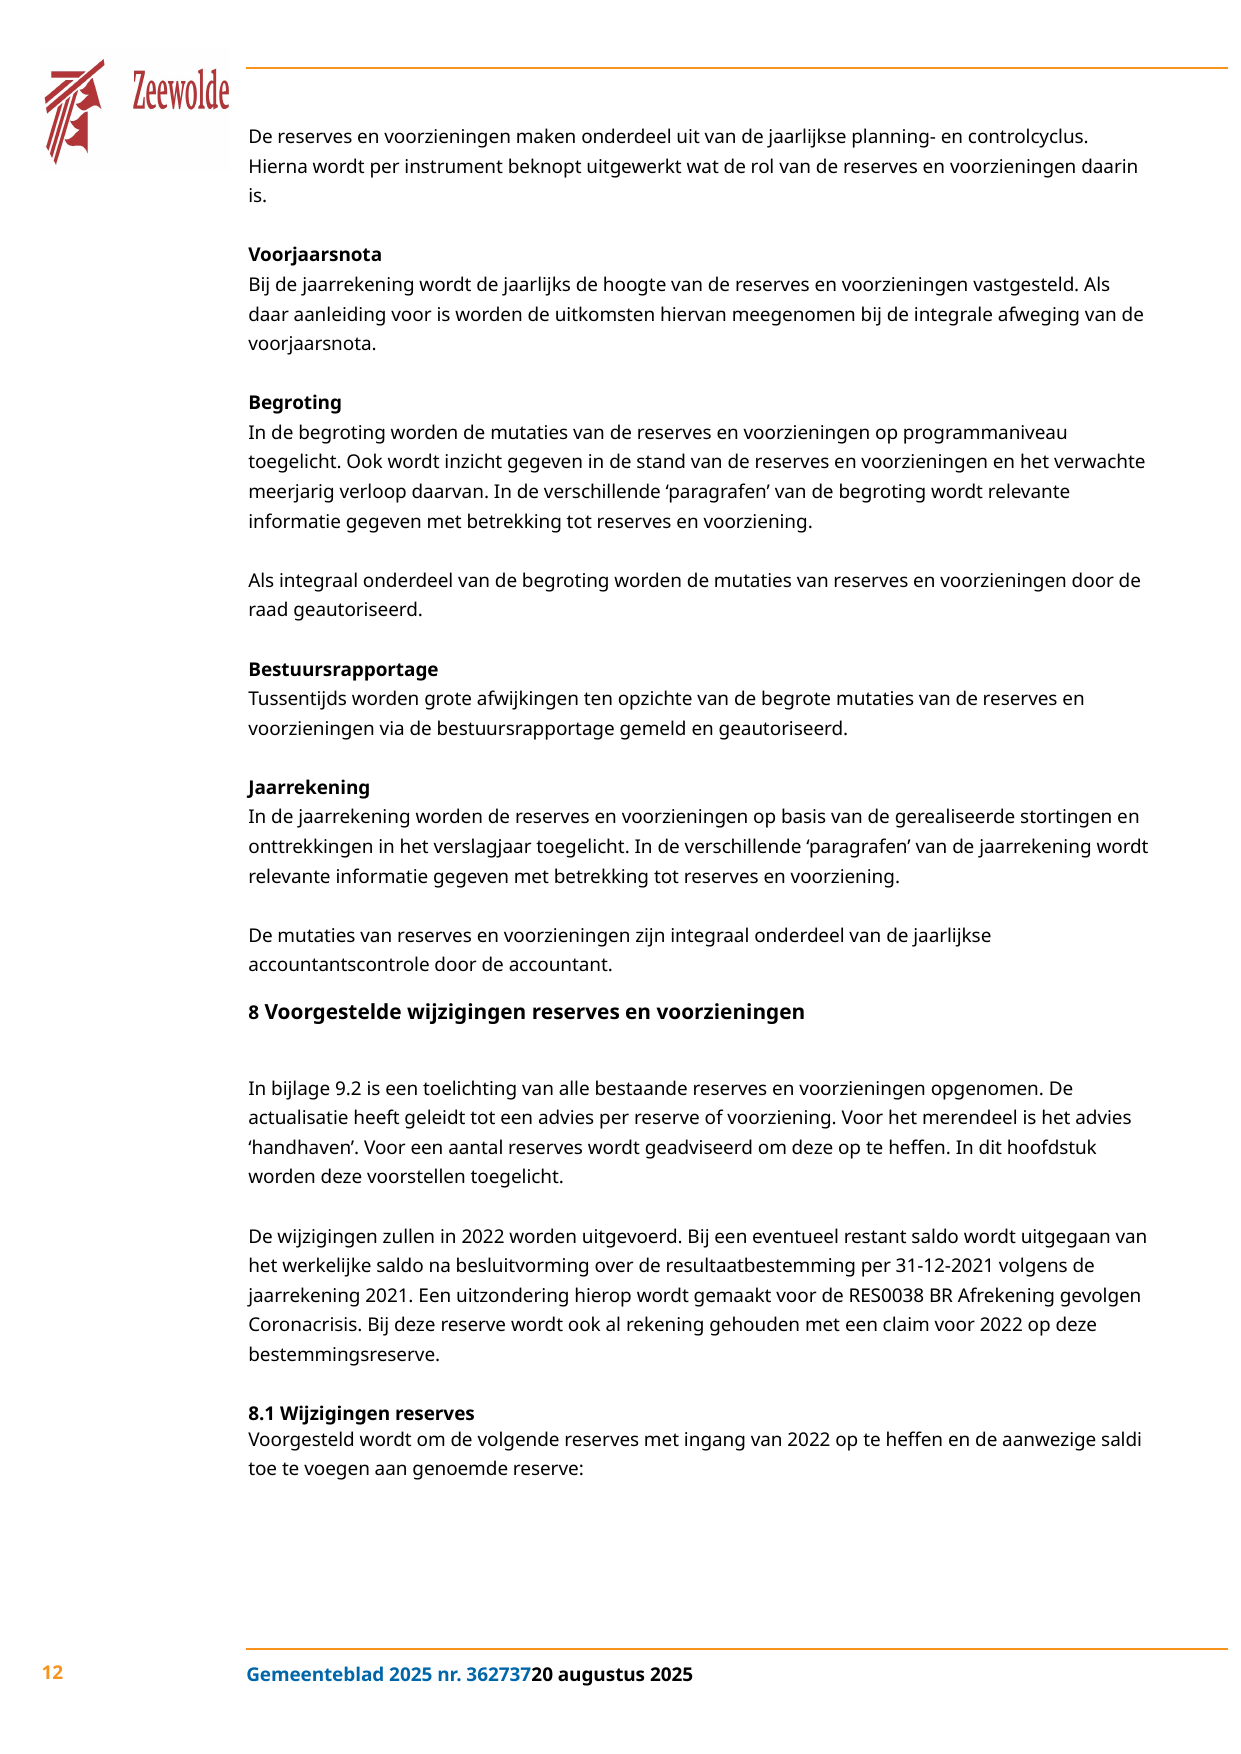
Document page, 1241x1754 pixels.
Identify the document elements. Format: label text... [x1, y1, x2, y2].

text De reserves en voorzieningen maken onderdeel uit van de jaarlijkse planning- en controlcyclus. Hierna wordt per instrument beknopt uitgewerkt wat de rol van de reserves en voorzieningen daarin is. [248, 123, 1152, 208]
text Tussentijds worden grote afwijkingen ten opzichte van de begrote mutaties van de reserves en voorzieningen via de bestuursrapportage gemeld en geautoriseerd. [248, 685, 1152, 741]
text Jaarrekening [248, 774, 1152, 800]
text In de jaarrekening worden de reserves en voorzieningen op basis van de gerealiseerde stortingen en onttrekkingen in het verslagjaar toegelicht. In de verschillende ‘paragrafen’ van de jaarrekening wordt relevante informatie gegeven met betrekking tot reserves en voorziening. [248, 804, 1152, 888]
text Voorjaarsnota [248, 242, 1152, 267]
text Bij de jaarrekening wordt de jaarlijks de hoogte van de reserves en voorzieningen vastgesteld. Als daar aanleiding voor is worden de uitkomsten hiervan meegenomen bij de integrale afweging van de voorjaarsnota. [248, 271, 1152, 356]
text De mutaties van reserves en voorzieningen zijn integraal onderdeel van de jaarlijkse accountantscontrole door de accountant. [248, 922, 1152, 977]
picture [41, 47, 231, 172]
text 8.1 Wijzigingen reserves [248, 1400, 1152, 1426]
text Bestuursrapportage [248, 656, 1152, 681]
text In de begroting worden de mutaties van de reserves en voorzieningen op programmaniveau toegelicht. Ook wordt inzicht gegeven in de stand van de reserves en voorzieningen en het verwachte meerjarig verloop daarvan. In de verschillende ‘paragrafen’ van de begroting wordt relevante informatie gegeven met betrekking tot reserves en voorziening. [248, 419, 1152, 533]
text Begroting [248, 389, 1152, 415]
text De wijzigingen zullen in 2022 worden uitgevoerd. Bij een eventueel restant saldo wordt uitgegaan van het werkelijke saldo na besluitvorming over de resultaatbestemming per 31-12-2021 volgens de jaarrekening 2021. Een uitzondering hierop wordt gemaakt voor de RES0038 BR Afrekening gevolgen Coronacrisis. Bij deze reserve wordt ook al rekening gehouden met een claim voor 2022 op deze bestemmingsreserve. [248, 1223, 1152, 1367]
text Voorgesteld wordt om de volgende reserves met ingang van 2022 op te heffen en de aanwezige saldi toe te voegen aan genoemde reserve: [248, 1426, 1152, 1481]
text In bijlage 9.2 is een toelichting van alle bestaande reserves en voorzieningen opgenomen. De actualisatie heeft geleidt tot een advies per reserve of voorziening. Voor het merendeel is het advies ‘handhaven’. Voor een aantal reserves wordt geadviseerd om deze op te heffen. In dit hoofdstuk worden deze voorstellen toegelicht. [248, 1075, 1152, 1189]
text 8 Voorgestelde wijzigingen reserves en voorzieningen [248, 997, 1152, 1026]
text Als integraal onderdeel van de begroting worden de mutaties van reserves en voorzieningen door de raad geautoriseerd. [248, 567, 1152, 622]
